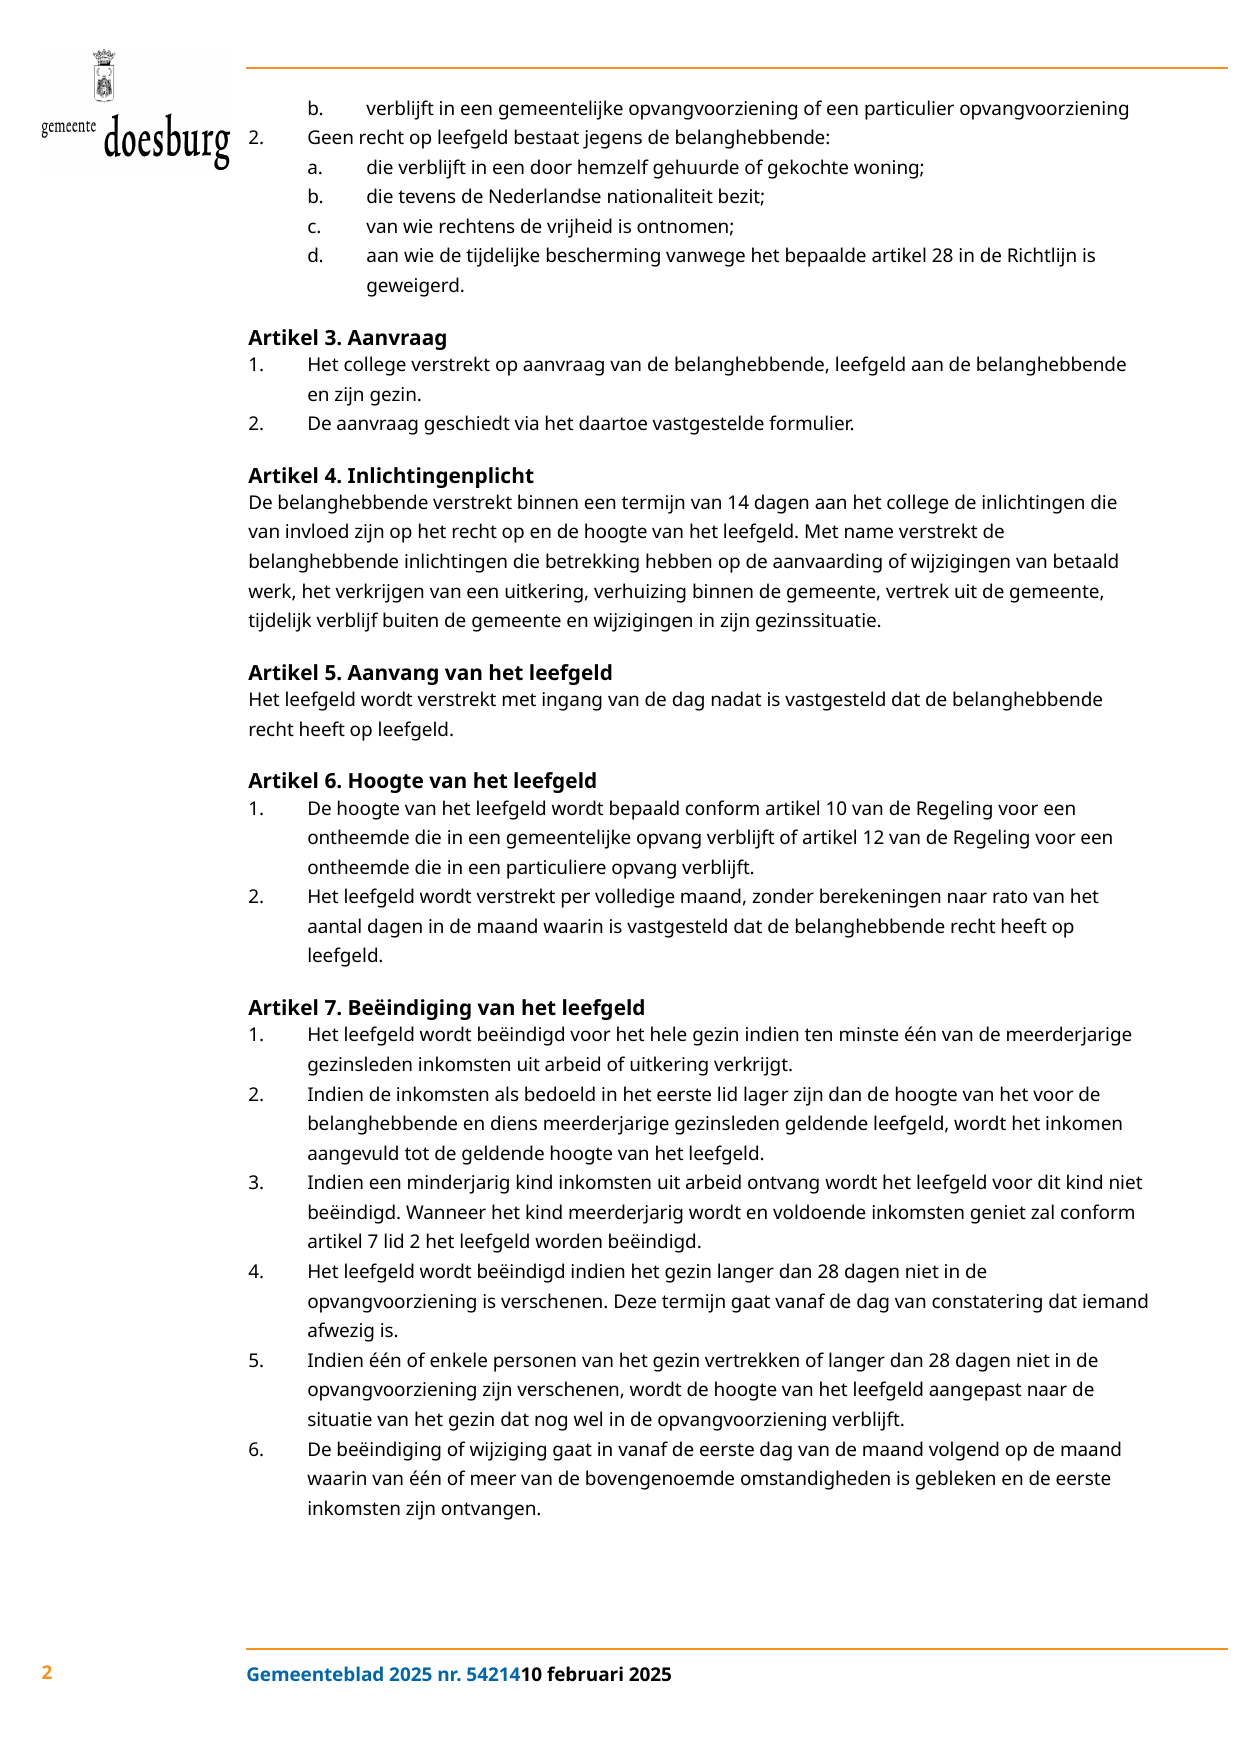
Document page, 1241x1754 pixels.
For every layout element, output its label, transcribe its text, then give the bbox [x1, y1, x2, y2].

text De belanghebbende verstrekt binnen een termijn van 14 dagen aan het college de inlichtingen die van invloed zijn op het recht op en de hoogte van het leefgeld. Met name verstrekt de belanghebbende inlichtingen die betrekking hebben op de aanvaarding of wijzigingen van betaald werk, het verkrijgen van een uitkering, verhuizing binnen de gemeente, vertrek uit de gemeente, tijdelijk verblijf buiten de gemeente en wijzigingen in zijn gezinssituatie. [248, 489, 1152, 633]
list Indien een minderjarig kind inkomsten uit arbeid ontvang wordt het leefgeld voor dit kind niet beëindigd. Wanneer het kind meerderjarig wordt en voldoende inkomsten geniet zal conform artikel 7 lid 2 het leefgeld worden beëindigd. [248, 1169, 1152, 1254]
list Geen recht op leefgeld bestaat jegens de belanghebbende: [248, 124, 1152, 150]
list Het college verstrekt op aanvraag van de belanghebbende, leefgeld aan de belanghebbende en zijn gezin. [248, 351, 1152, 406]
list die verblijft in een door hemzelf gehuurde of gekochte woning; [307, 154, 1152, 180]
list Het leefgeld wordt beëindigd indien het gezin langer dan 28 dagen niet in de opvangvoorziening is verschenen. Deze termijn gaat vanaf de dag van constatering dat iemand afwezig is. [248, 1258, 1152, 1343]
list Indien de inkomsten als bedoeld in het eerste lid lager zijn dan de hoogte van het voor de belanghebbende en diens meerderjarige gezinsleden geldende leefgeld, wordt het inkomen aangevuld tot de geldende hoogte van het leefgeld. [248, 1081, 1152, 1166]
list die tevens de Nederlandse nationaliteit bezit; [307, 183, 1152, 209]
list De beëindiging of wijziging gaat in vanaf de eerste dag van de maand volgend op de maand waarin van één of meer van de bovengenoemde omstandigheden is gebleken en de eerste inkomsten zijn ontvangen. [248, 1436, 1152, 1521]
list De hoogte van het leefgeld wordt bepaald conform artikel 10 van de Regeling voor een ontheemde die in een gemeentelijke opvang verblijft of artikel 12 van de Regeling voor een ontheemde die in een particuliere opvang verblijft. [248, 795, 1152, 880]
text Artikel 5. Aanvang van het leefgeld [248, 658, 1152, 686]
list aan wie de tijdelijke bescherming vanwege het bepaalde artikel 28 in de Richtlijn is geweigerd. [307, 243, 1152, 298]
text Artikel 7. Beëindiging van het leefgeld [248, 993, 1152, 1022]
list Het leefgeld wordt beëindigd voor het hele gezin indien ten minste één van de meerderjarige gezinsleden inkomsten uit arbeid of uitkering verkrijgt. [248, 1022, 1152, 1077]
text Het leefgeld wordt verstrekt met ingang van de dag nadat is vastgesteld dat de belanghebbende recht heeft op leefgeld. [248, 686, 1152, 742]
list De aanvraag geschiedt via het daartoe vastgestelde formulier. [248, 410, 1152, 436]
list van wie rechtens de vrijheid is ontnomen; [307, 213, 1152, 239]
list Het leefgeld wordt verstrekt per volledige maand, zonder berekeningen naar rato van het aantal dagen in de maand waarin is vastgesteld dat de belanghebbende recht heeft op leefgeld. [248, 883, 1152, 968]
list Indien één of enkele personen van het gezin vertrekken of langer dan 28 dagen niet in de opvangvoorziening zijn verschenen, wordt de hoogte van het leefgeld aangepast naar de situatie van het gezin dat nog wel in de opvangvoorziening verblijft. [248, 1347, 1152, 1432]
text Artikel 4. Inlichtingenplicht [248, 461, 1152, 489]
text Artikel 3. Aanvraag [248, 323, 1152, 351]
text Artikel 6. Hoogte van het leefgeld [248, 766, 1152, 795]
picture [41, 47, 231, 172]
list verblijft in een gemeentelijke opvangvoorziening of een particulier opvangvoorziening [307, 95, 1152, 121]
